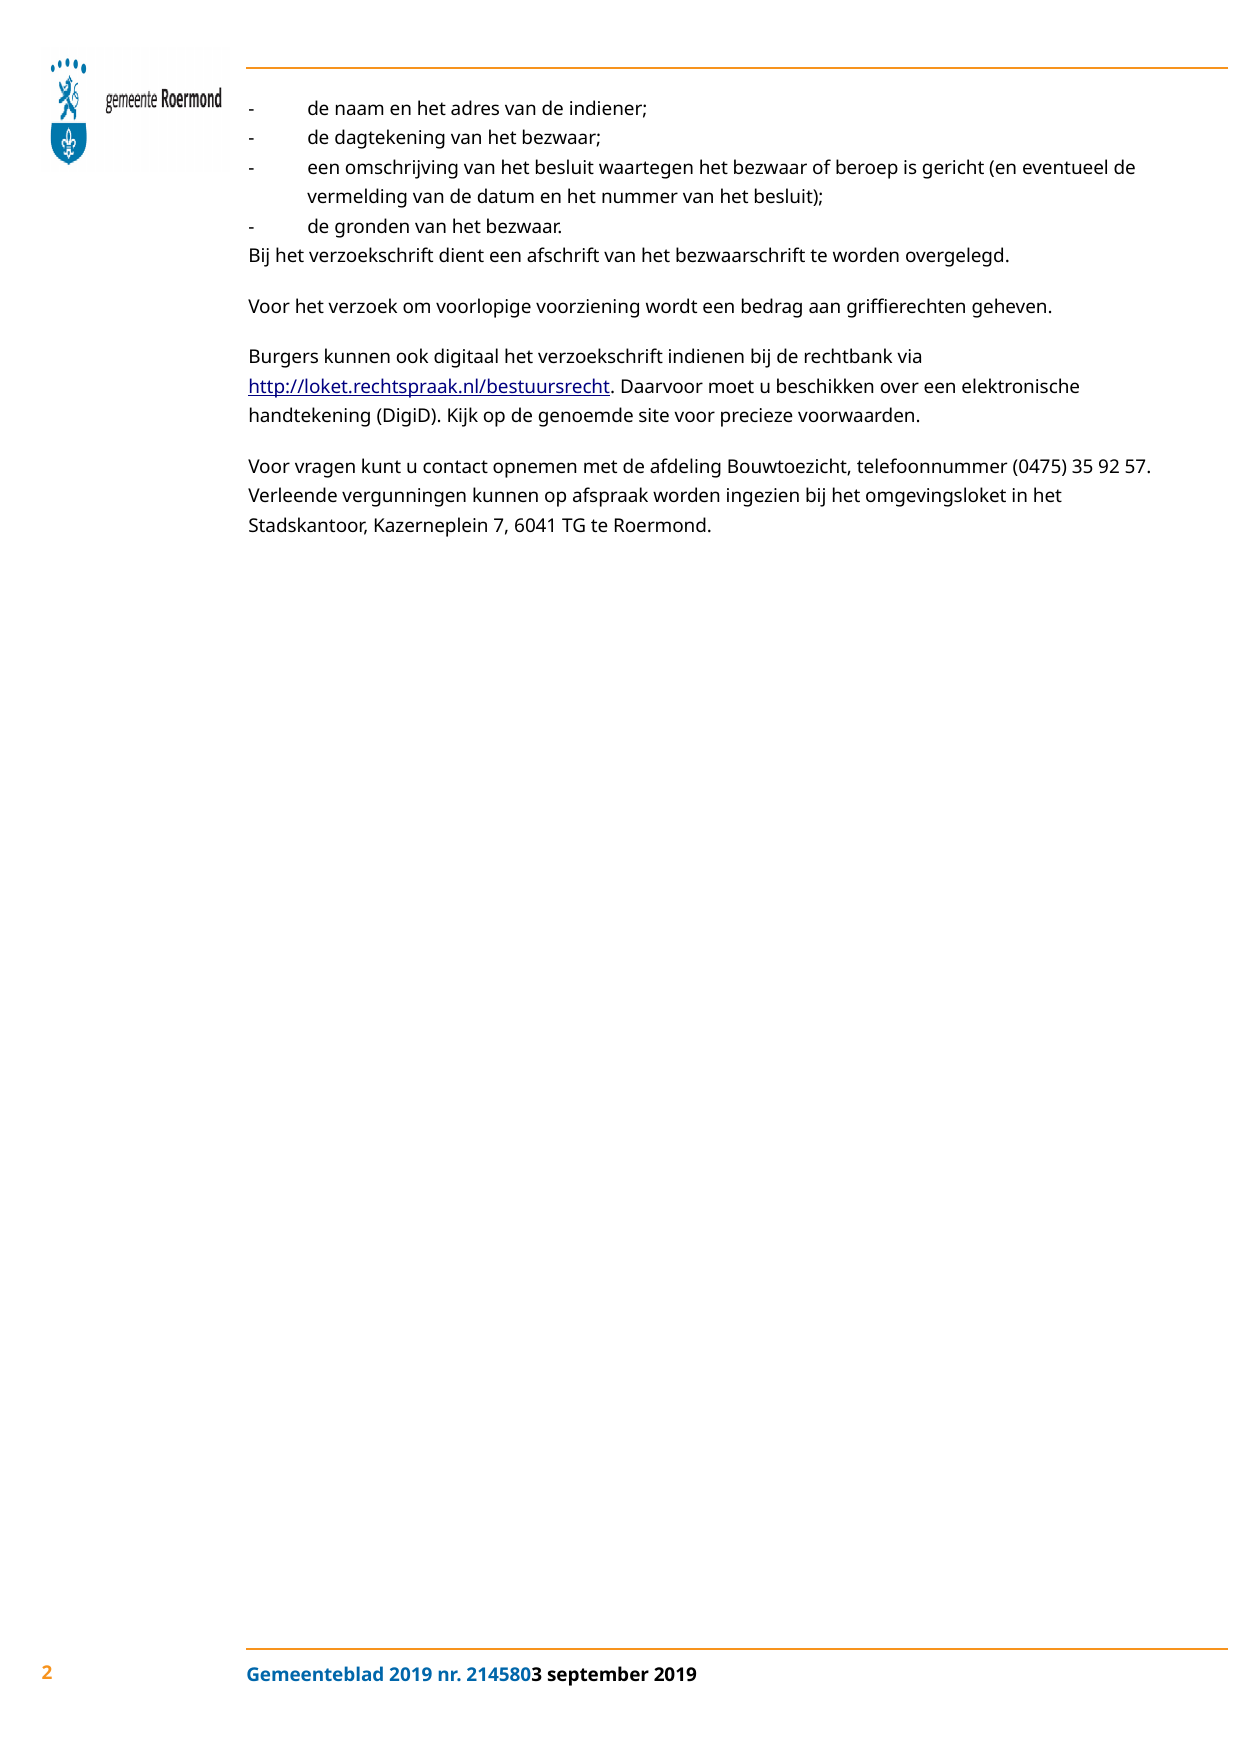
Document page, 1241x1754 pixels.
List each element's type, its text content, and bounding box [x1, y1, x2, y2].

list de dagtekening van het bezwaar; [248, 124, 1152, 150]
text Voor vragen kunt u contact opnemen met de afdeling Bouwtoezicht, telefoonnummer (0475) 35 92 57. Verleende vergunningen kunnen op afspraak worden ingezien bij het omgevingsloket in het Stadskantoor, Kazerneplein 7, 6041 TG te Roermond. [248, 453, 1152, 538]
list de naam en het adres van de indiener; [248, 95, 1152, 121]
list de gronden van het bezwaar. [248, 213, 1152, 239]
text Voor het verzoek om voorlopige voorziening wordt een bedrag aan griffierechten geheven. [248, 293, 1152, 319]
picture [41, 47, 231, 172]
list een omschrijving van het besluit waartegen het bezwaar of beroep is gericht (en eventueel de vermelding van de datum en het nummer van het besluit); [248, 154, 1152, 209]
text Bij het verzoekschrift dient een afschrift van het bezwaarschrift te worden overgelegd. [248, 243, 1152, 268]
text Burgers kunnen ook digitaal het verzoekschrift indienen bij de rechtbank via http://loket.rechtspraak.nl/bestuursrecht. Daarvoor moet u beschikken over een elektronische handtekening (DigiD). Kijk op de genoemde site voor precieze voorwaarden. [248, 343, 1152, 428]
